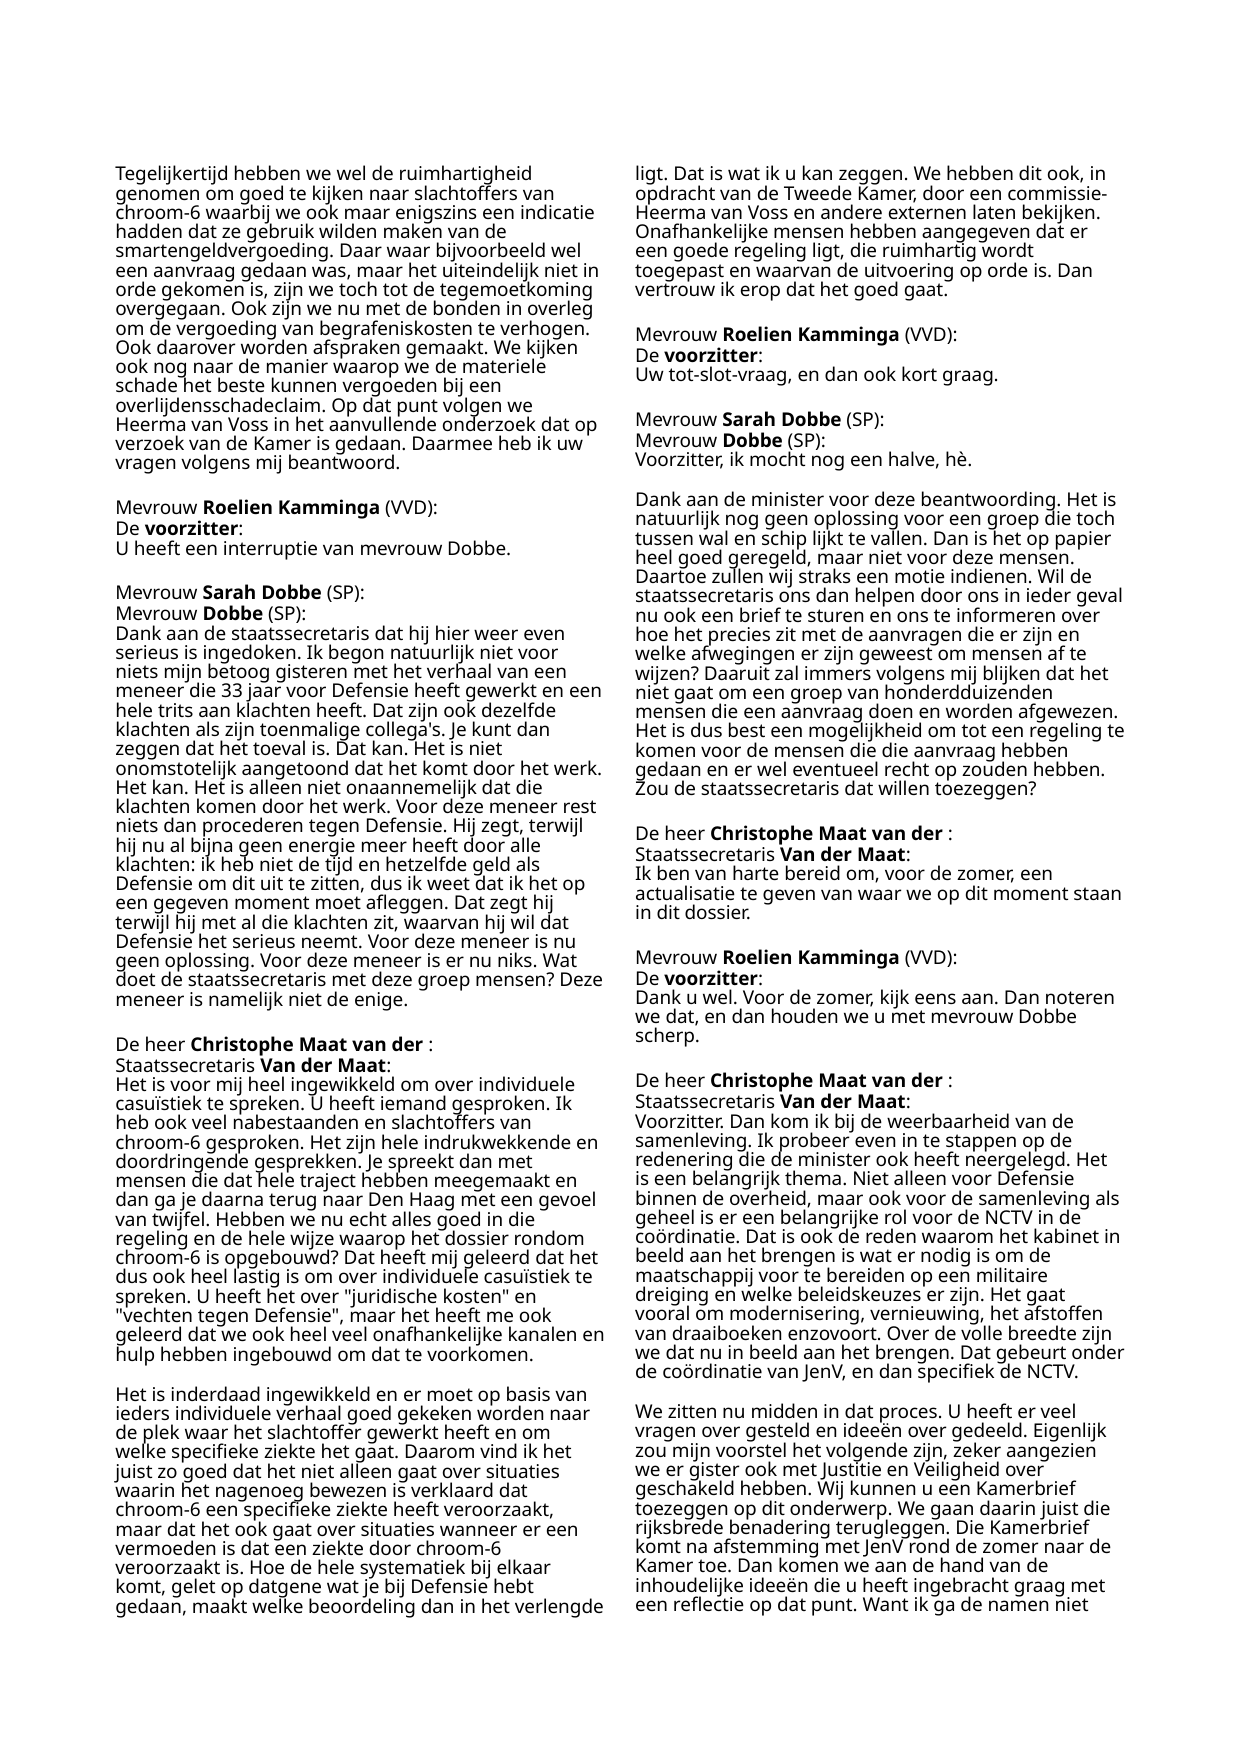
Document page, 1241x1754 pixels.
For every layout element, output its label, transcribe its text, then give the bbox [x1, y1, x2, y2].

text Dank aan de staatssecretaris dat hij hier weer even serieus is ingedoken. Ik begon natuurlijk niet voor niets mijn betoog gisteren met het verhaal van een meneer die 33 jaar voor Defensie heeft gewerkt en een hele trits aan klachten heeft. Dat zijn ook dezelfde klachten als zijn toenmalige collega's. Je kunt dan zeggen dat het toeval is. Dat kan. Het is niet onomstotelijk aangetoond dat het komt door het werk. Het kan. Het is alleen niet onaannemelijk dat die klachten komen door het werk. Voor deze meneer rest niets dan procederen tegen Defensie. Hij zegt, terwijl hij nu al bijna geen energie meer heeft door alle klachten: ik heb niet de tijd en hetzelfde geld als Defensie om dit uit te zitten, dus ik weet dat ik het op een gegeven moment moet afleggen. Dat zegt hij terwijl hij met al die klachten zit, waarvan hij wil dat Defensie het serieus neemt. Voor deze meneer is nu geen oplossing. Voor deze meneer is er nu niks. Wat doet de staatssecretaris met deze groep mensen? Deze meneer is namelijk niet de enige. [115, 624, 605, 1010]
text De voorzitter: [635, 347, 1125, 366]
text Mevrouw Dobbe (SP): [635, 432, 1125, 451]
text Ik ben van harte bereid om, voor de zomer, een actualisatie te geven van waar we op dit moment staan in dit dossier. [635, 865, 1125, 923]
text We zitten nu midden in dat proces. U heeft er veel vragen over gesteld en ideeën over gedeeld. Eigenlijk zou mijn voorstel het volgende zijn, zeker aangezien we er gister ook met Justitie en Veiligheid over geschakeld hebben. Wij kunnen u een Kamerbrief toezeggen op dit onderwerp. We gaan daarin juist die rijksbrede benadering terugleggen. Die Kamerbrief komt na afstemming met JenV rond de zomer naar de Kamer toe. Dan komen we aan de hand van de inhoudelijke ideeën die u heeft ingebracht graag met een reflectie op dat punt. Want ik ga de namen niet [635, 1403, 1125, 1615]
text U heeft een interruptie van mevrouw Dobbe. [115, 539, 605, 559]
text Voorzitter, ik mocht nog een halve, hè. [635, 451, 1125, 470]
text Mevrouw Roelien Kamminga (VVD): [115, 494, 605, 520]
text Het is inderdaad ingewikkeld en er moet op basis van ieders individuele verhaal goed gekeken worden naar de plek waar het slachtoffer gewerkt heeft en om welke specifieke ziekte het gaat. Daarom vind ik het juist zo goed dat het niet alleen gaat over situaties waarin het nagenoeg bewezen is verklaard dat chroom-6 een specifieke ziekte heeft veroorzaakt, maar dat het ook gaat over situaties wanneer er een vermoeden is dat een ziekte door chroom-6 veroorzaakt is. Hoe de hele systematiek bij elkaar komt, gelet op datgene wat je bij Defensie hebt gedaan, maakt welke beoordeling dan in het verlengde [115, 1386, 605, 1617]
text De voorzitter: [635, 970, 1125, 989]
text Mevrouw Roelien Kamminga (VVD): [635, 944, 1125, 970]
text Tegelijkertijd hebben we wel de ruimhartigheid genomen om goed te kijken naar slachtoffers van chroom-6 waarbij we ook maar enigszins een indicatie hadden dat ze gebruik wilden maken van de smartengeldvergoeding. Daar waar bijvoorbeeld wel een aanvraag gedaan was, maar het uiteindelijk niet in orde gekomen is, zijn we toch tot de tegemoetkoming overgegaan. Ook zijn we nu met de bonden in overleg om de vergoeding van begrafeniskosten te verhogen. Ook daarover worden afspraken gemaakt. We kijken ook nog naar de manier waarop we de materiele schade het beste kunnen vergoeden bij een overlijdensschadeclaim. Op dat punt volgen we Heerma van Voss in het aanvullende onderzoek dat op verzoek van de Kamer is gedaan. Daarmee heb ik uw vragen volgens mij beantwoord. [115, 165, 605, 474]
text De heer Christophe Maat van der : [115, 1031, 605, 1057]
text Mevrouw Sarah Dobbe (SP): [115, 579, 605, 605]
text Staatssecretaris Van der Maat: [635, 1093, 1125, 1113]
text ligt. Dat is wat ik u kan zeggen. We hebben dit ook, in opdracht van de Tweede Kamer, door een commissie-Heerma van Voss en andere externen laten bekijken. Onafhankelijke mensen hebben aangegeven dat er een goede regeling ligt, die ruimhartig wordt toegepast en waarvan de uitvoering op orde is. Dan vertrouw ik erop dat het goed gaat. [635, 165, 1125, 300]
text De heer Christophe Maat van der : [635, 820, 1125, 846]
text Het is voor mij heel ingewikkeld om over individuele casuïstiek te spreken. U heeft iemand gesproken. Ik heb ook veel nabestaanden en slachtoffers van chroom-6 gesproken. Het zijn hele indrukwekkende en doordringende gesprekken. Je spreekt dan met mensen die dat hele traject hebben meegemaakt en dan ga je daarna terug naar Den Haag met een gevoel van twijfel. Hebben we nu echt alles goed in die regeling en de hele wijze waarop het dossier rondom chroom-6 is opgebouwd? Dat heeft mij geleerd dat het dus ook heel lastig is om over individuele casuïstiek te spreken. U heeft het over "juridische kosten" en "vechten tegen Defensie", maar het heeft me ook geleerd dat we ook heel veel onafhankelijke kanalen en hulp hebben ingebouwd om dat te voorkomen. [115, 1076, 605, 1365]
text Staatssecretaris Van der Maat: [635, 846, 1125, 865]
text Mevrouw Roelien Kamminga (VVD): [635, 321, 1125, 347]
text Uw tot-slot-vraag, en dan ook kort graag. [635, 366, 1125, 385]
text Voorzitter. Dan kom ik bij de weerbaarheid van de samenleving. Ik probeer even in te stappen op de redenering die de minister ook heeft neergelegd. Het is een belangrijk thema. Niet alleen voor Defensie binnen de overheid, maar ook voor de samenleving als geheel is er een belangrijke rol voor de NCTV in de coördinatie. Dat is ook de reden waarom het kabinet in beeld aan het brengen is wat er nodig is om de maatschappij voor te bereiden op een militaire dreiging en welke beleidskeuzes er zijn. Het gaat vooral om modernisering, vernieuwing, het afstoffen van draaiboeken enzovoort. Over de volle breedte zijn we dat nu in beeld aan het brengen. Dat gebeurt onder de coördinatie van JenV, en dan specifiek de NCTV. [635, 1113, 1125, 1382]
text Mevrouw Sarah Dobbe (SP): [635, 406, 1125, 432]
text Staatssecretaris Van der Maat: [115, 1057, 605, 1076]
text Mevrouw Dobbe (SP): [115, 605, 605, 624]
text De voorzitter: [115, 520, 605, 539]
text Dank aan de minister voor deze beantwoording. Het is natuurlijk nog geen oplossing voor een groep die toch tussen wal en schip lijkt te vallen. Dan is het op papier heel goed geregeld, maar niet voor deze mensen. Daartoe zullen wij straks een motie indienen. Wil de staatssecretaris ons dan helpen door ons in ieder geval nu ook een brief te sturen en ons te informeren over hoe het precies zit met de aanvragen die er zijn en welke afwegingen er zijn geweest om mensen af te wijzen? Daaruit zal immers volgens mij blijken dat het niet gaat om een groep van honderdduizenden mensen die een aanvraag doen en worden afgewezen. Het is dus best een mogelijkheid om tot een regeling te komen voor de mensen die die aanvraag hebben gedaan en er wel eventueel recht op zouden hebben. Zou de staatssecretaris dat willen toezeggen? [635, 491, 1125, 799]
text De heer Christophe Maat van der : [635, 1068, 1125, 1093]
text Dank u wel. Voor de zomer, kijk eens aan. Dan noteren we dat, en dan houden we u met mevrouw Dobbe scherp. [635, 989, 1125, 1047]
